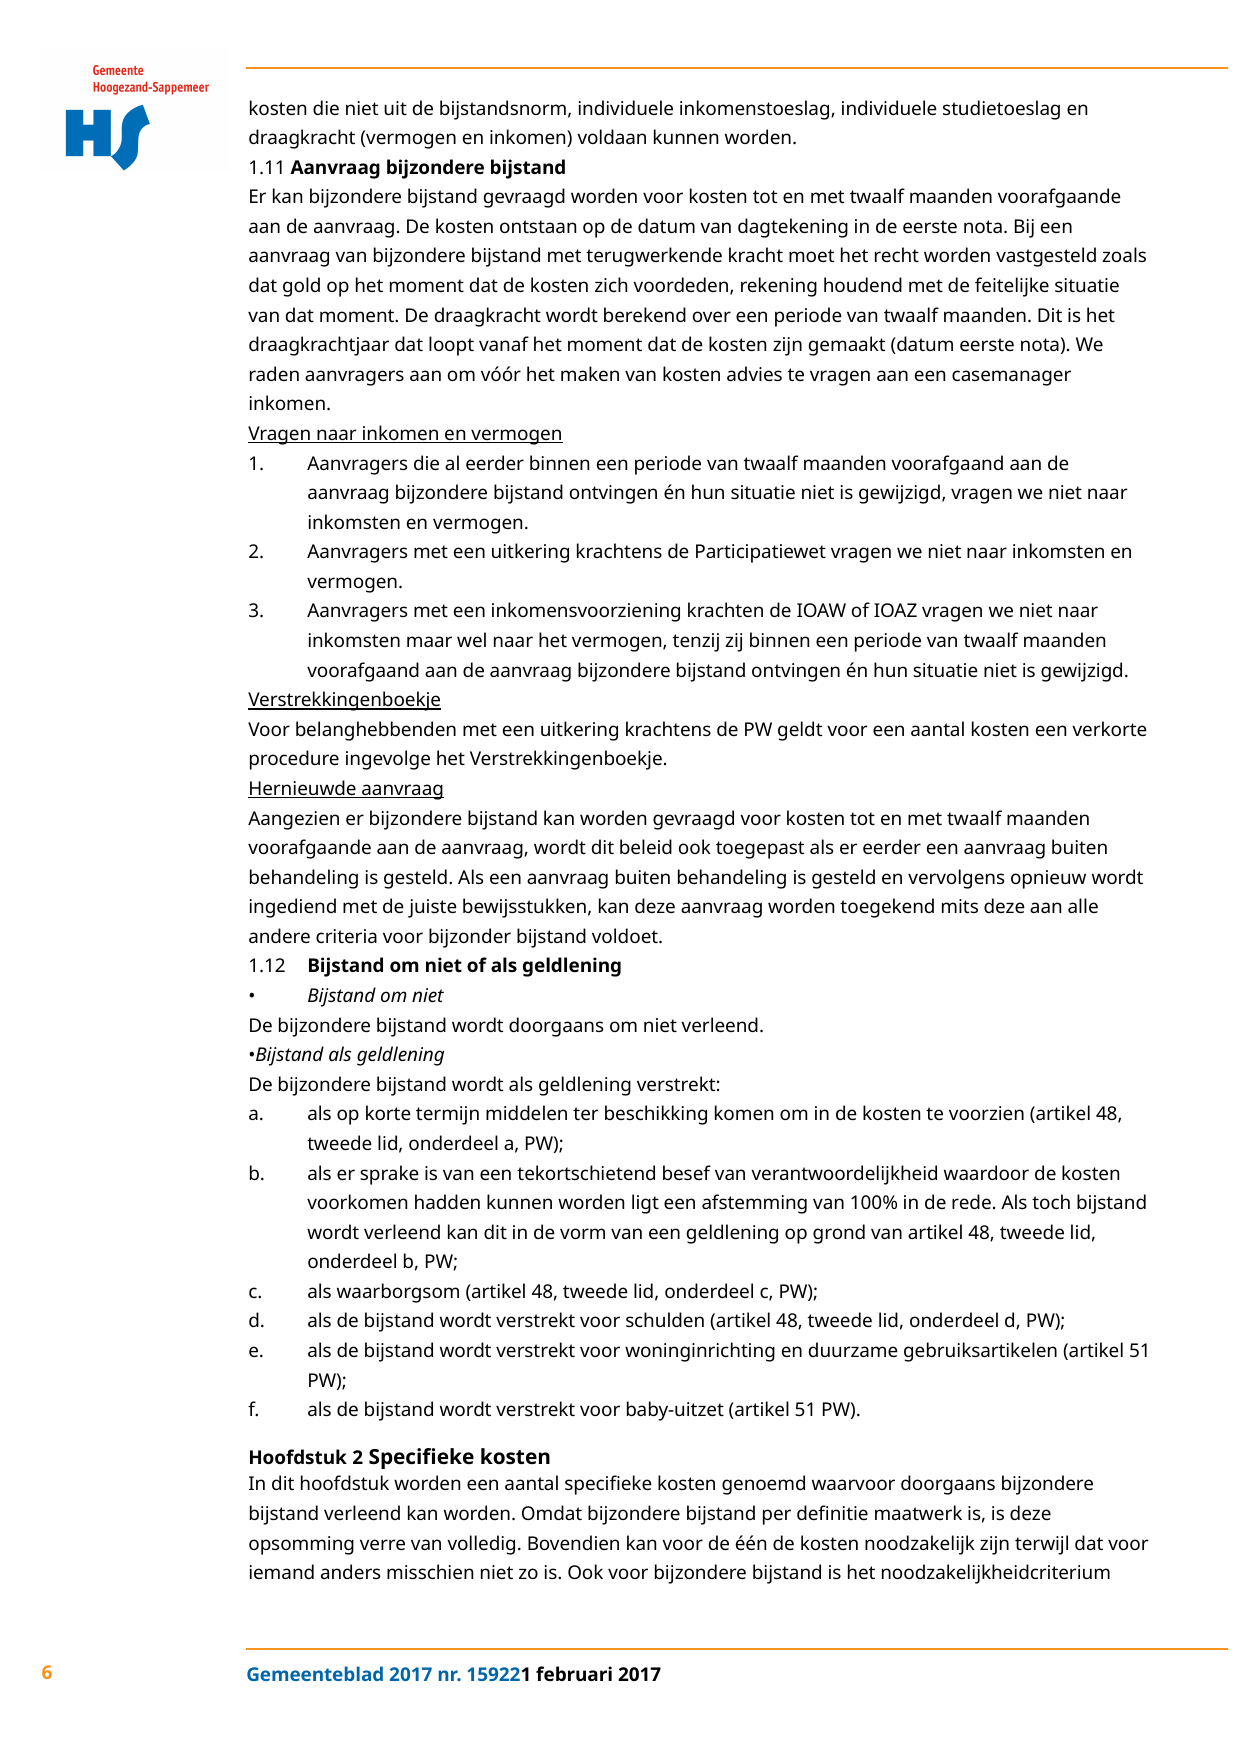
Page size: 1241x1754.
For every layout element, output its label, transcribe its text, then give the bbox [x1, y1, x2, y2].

list Bijstand om niet of als geldlening [248, 953, 1152, 978]
text De bijzondere bijstand wordt als geldlening verstrekt: [248, 1071, 1152, 1097]
picture [41, 47, 231, 172]
text De bijzondere bijstand wordt doorgaans om niet verleend. [248, 1012, 1152, 1038]
list Aanvragers die al eerder binnen een periode van twaalf maanden voorafgaand aan de aanvraag bijzondere bijstand ontvingen én hun situatie niet is gewijzigd, vragen we niet naar inkomsten en vermogen. [248, 450, 1152, 535]
text Hernieuwde aanvraag [248, 775, 1152, 801]
list als de bijstand wordt verstrekt voor woninginrichting en duurzame gebruiksartikelen (artikel 51 PW); [248, 1337, 1152, 1393]
list als de bijstand wordt verstrekt voor schulden (artikel 48, tweede lid, onderdeel d, PW); [248, 1308, 1152, 1333]
text kosten die niet uit de bijstandsnorm, individuele inkomenstoeslag, individuele studietoeslag en draagkracht (vermogen en inkomen) voldaan kunnen worden. [248, 95, 1152, 150]
list als de bijstand wordt verstrekt voor baby-uitzet (artikel 51 PW). [248, 1396, 1152, 1422]
list Bijstand om niet [248, 982, 1152, 1008]
text Aangezien er bijzondere bijstand kan worden gevraagd voor kosten tot en met twaalf maanden voorafgaande aan de aanvraag, wordt dit beleid ook toegepast als er eerder een aanvraag buiten behandeling is gesteld. Als een aanvraag buiten behandeling is gesteld en vervolgens opnieuw wordt ingediend met de juiste bewijsstukken, kan deze aanvraag worden toegekend mits deze aan alle andere criteria voor bijzonder bijstand voldoet. [248, 805, 1152, 949]
text Verstrekkingenboekje [248, 686, 1152, 712]
list Aanvragers met een inkomensvoorziening krachten de IOAW of IOAZ vragen we niet naar inkomsten maar wel naar het vermogen, tenzij zij binnen een periode van twaalf maanden voorafgaand aan de aanvraag bijzondere bijstand ontvingen én hun situatie niet is gewijzigd. [248, 598, 1152, 683]
list als er sprake is van een tekortschietend besef van verantwoordelijkheid waardoor de kosten voorkomen hadden kunnen worden ligt een afstemming van 100% in de rede. Als toch bijstand wordt verleend kan dit in de vorm van een geldlening op grond van artikel 48, tweede lid, onderdeel b, PW; [248, 1160, 1152, 1274]
list Aanvragers met een uitkering krachtens de Participatiewet vragen we niet naar inkomsten en vermogen. [248, 538, 1152, 594]
list als op korte termijn middelen ter beschikking komen om in de kosten te voorzien (artikel 48, tweede lid, onderdeel a, PW); [248, 1101, 1152, 1156]
text Er kan bijzondere bijstand gevraagd worden voor kosten tot en met twaalf maanden voorafgaande aan de aanvraag. De kosten ontstaan op de datum van dagtekening in de eerste nota. Bij een aanvraag van bijzondere bijstand met terugwerkende kracht moet het recht worden vastgesteld zoals dat gold op het moment dat de kosten zich voordeden, rekening houdend met de feitelijke situatie van dat moment. De draagkracht wordt berekend over een periode van twaalf maanden. Dit is het draagkrachtjaar dat loopt vanaf het moment dat de kosten zijn gemaakt (datum eerste nota). We raden aanvragers aan om vóór het maken van kosten advies te vragen aan een casemanager inkomen. [248, 183, 1152, 416]
list als waarborgsom (artikel 48, tweede lid, onderdeel c, PW); [248, 1278, 1152, 1304]
text Hoofdstuk 2 Specifieke kosten [248, 1442, 1152, 1471]
text 1.11 Aanvraag bijzondere bijstand [248, 154, 1152, 180]
text Vragen naar inkomen en vermogen [248, 420, 1152, 446]
text In dit hoofdstuk worden een aantal specifieke kosten genoemd waarvoor doorgaans bijzondere bijstand verleend kan worden. Omdat bijzondere bijstand per definitie maatwerk is, is deze opsomming verre van volledig. Bovendien kan voor de één de kosten noodzakelijk zijn terwijl dat voor iemand anders misschien niet zo is. Ook voor bijzondere bijstand is het noodzakelijkheidcriterium [248, 1471, 1152, 1585]
text Voor belanghebbenden met een uitkering krachtens de PW geldt voor een aantal kosten een verkorte procedure ingevolge het Verstrekkingenboekje. [248, 716, 1152, 771]
text •Bijstand als geldlening [248, 1041, 1152, 1067]
